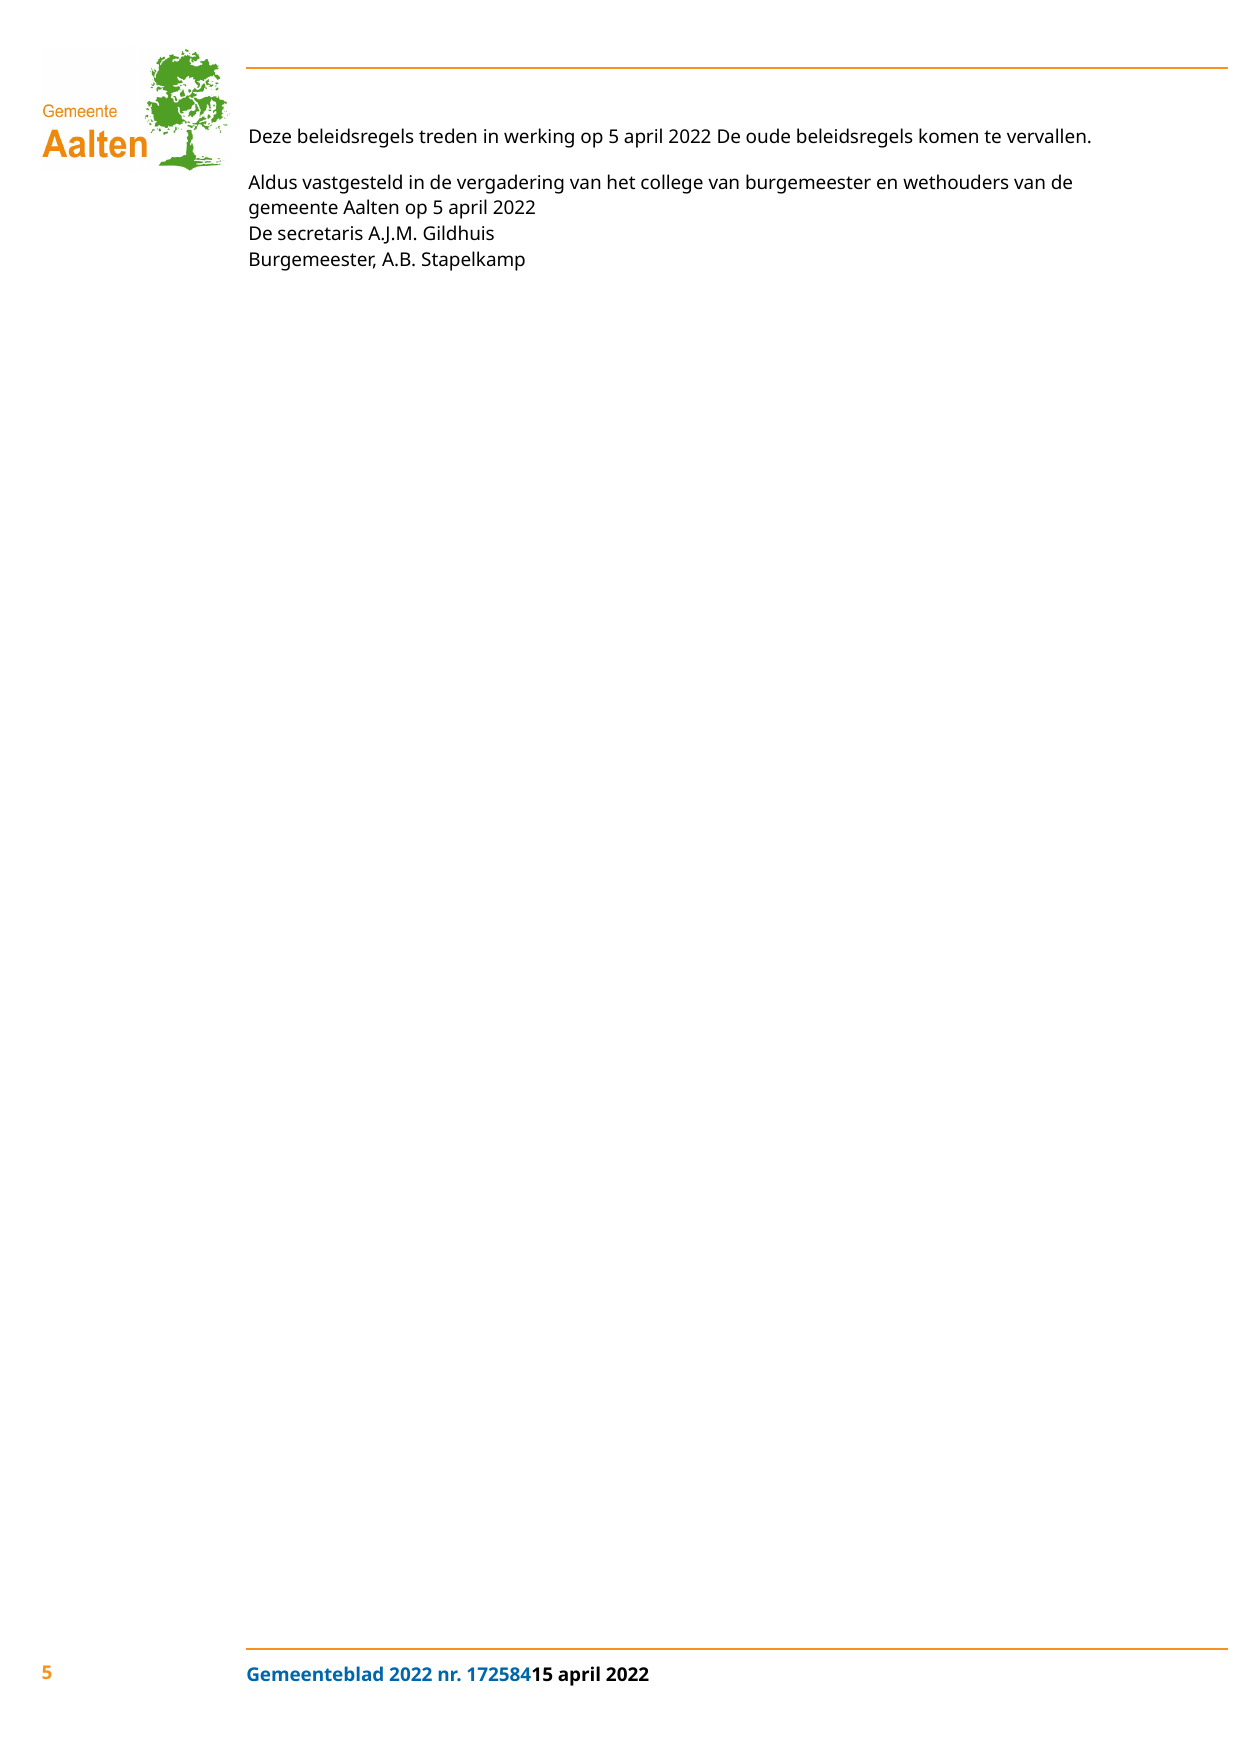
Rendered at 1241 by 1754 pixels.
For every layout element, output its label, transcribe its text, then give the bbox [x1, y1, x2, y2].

text Deze beleidsregels treden in werking op 5 april 2022 De oude beleidsregels komen te vervallen. [248, 123, 1152, 149]
text Aldus vastgesteld in de vergadering van het college van burgemeester en wethouders van de gemeente Aalten op 5 april 2022 [248, 169, 1152, 220]
text Burgemeester, A.B. Stapelkamp [248, 246, 1152, 272]
picture [41, 47, 231, 172]
text De secretaris A.J.M. Gildhuis [248, 220, 1152, 246]
